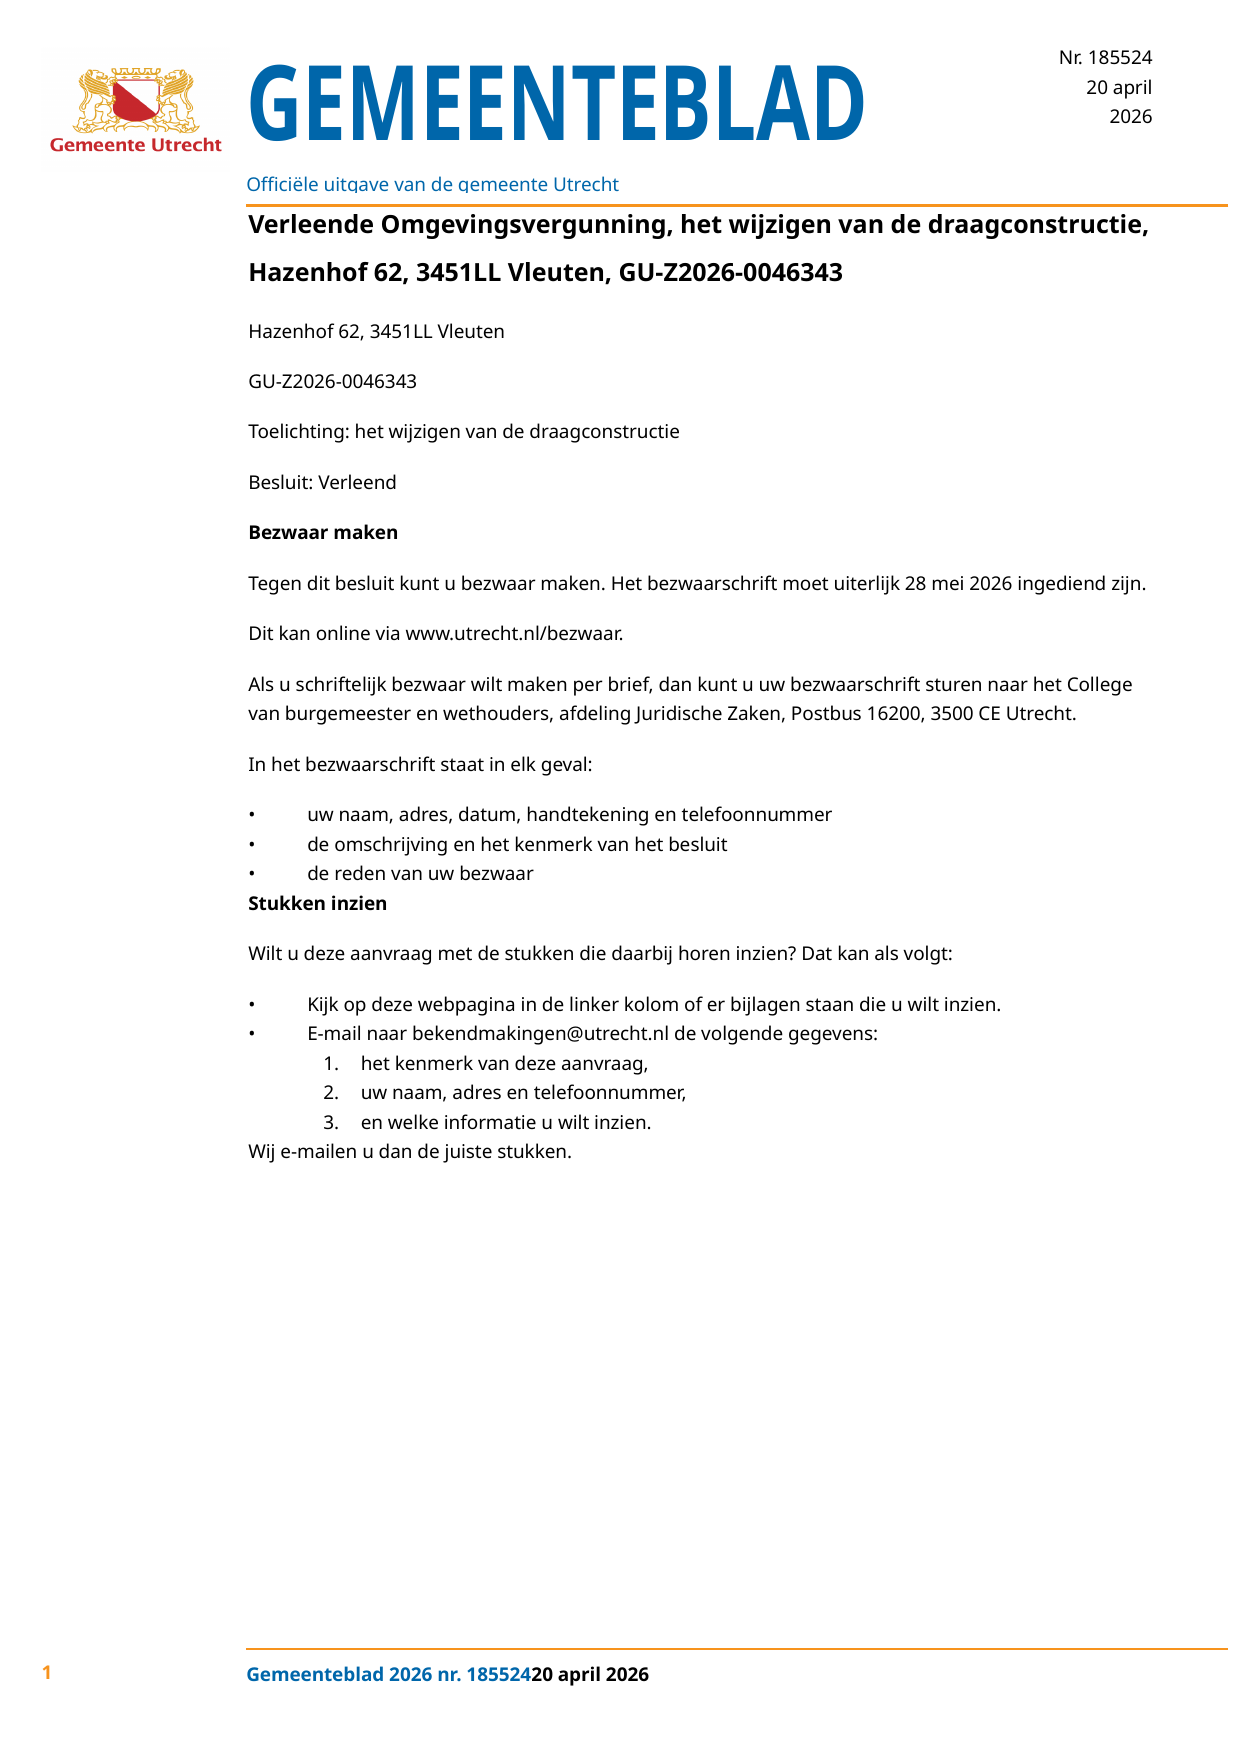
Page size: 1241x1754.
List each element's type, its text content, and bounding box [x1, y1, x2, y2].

text Wilt u deze aanvraag met de stukken die daarbij horen inzien? Dat kan als volgt: [248, 940, 1152, 966]
list de reden van uw bezwaar [248, 860, 1152, 886]
text Tegen dit besluit kunt u bezwaar maken. Het bezwaarschrift moet uiterlijk 28 mei 2026 ingediend zijn. [248, 570, 1152, 596]
text Toelichting: het wijzigen van de draagconstructie [248, 419, 1152, 444]
list uw naam, adres en telefoonnummer, [323, 1079, 1152, 1105]
list de omschrijving en het kenmerk van het besluit [248, 831, 1152, 857]
list en welke informatie u wilt inzien. [323, 1109, 1152, 1135]
picture [41, 47, 231, 172]
text Hazenhof 62, 3451LL Vleuten [248, 318, 1152, 344]
list uw naam, adres, datum, handtekening en telefoonnummer [248, 801, 1152, 827]
text Als u schriftelijk bezwaar wilt maken per brief, dan kunt u uw bezwaarschrift sturen naar het College van burgemeester en wethouders, afdeling Juridische Zaken, Postbus 16200, 3500 CE Utrecht. [248, 671, 1152, 726]
text GU-Z2026-0046343 [248, 368, 1152, 394]
list E-mail naar bekendmakingen@utrecht.nl de volgende gegevens: [248, 1020, 1152, 1046]
list Kijk op deze webpagina in de linker kolom of er bijlagen staan die u wilt inzien. [248, 991, 1152, 1017]
text Wij e-mailen u dan de juiste stukken. [248, 1139, 1152, 1164]
text Bezwaar maken [248, 519, 1152, 545]
text Stukken inzien [248, 890, 1152, 916]
text In het bezwaarschrift staat in elk geval: [248, 751, 1152, 777]
text Verleende Omgevingsvergunning, het wijzigen van de draagconstructie, Hazenhof 62, 3451LL Vleuten, GU-Z2026-0046343 [248, 207, 1152, 288]
text Besluit: Verleend [248, 469, 1152, 495]
text Dit kan online via www.utrecht.nl/bezwaar. [248, 620, 1152, 646]
list het kenmerk van deze aanvraag, [323, 1050, 1152, 1076]
